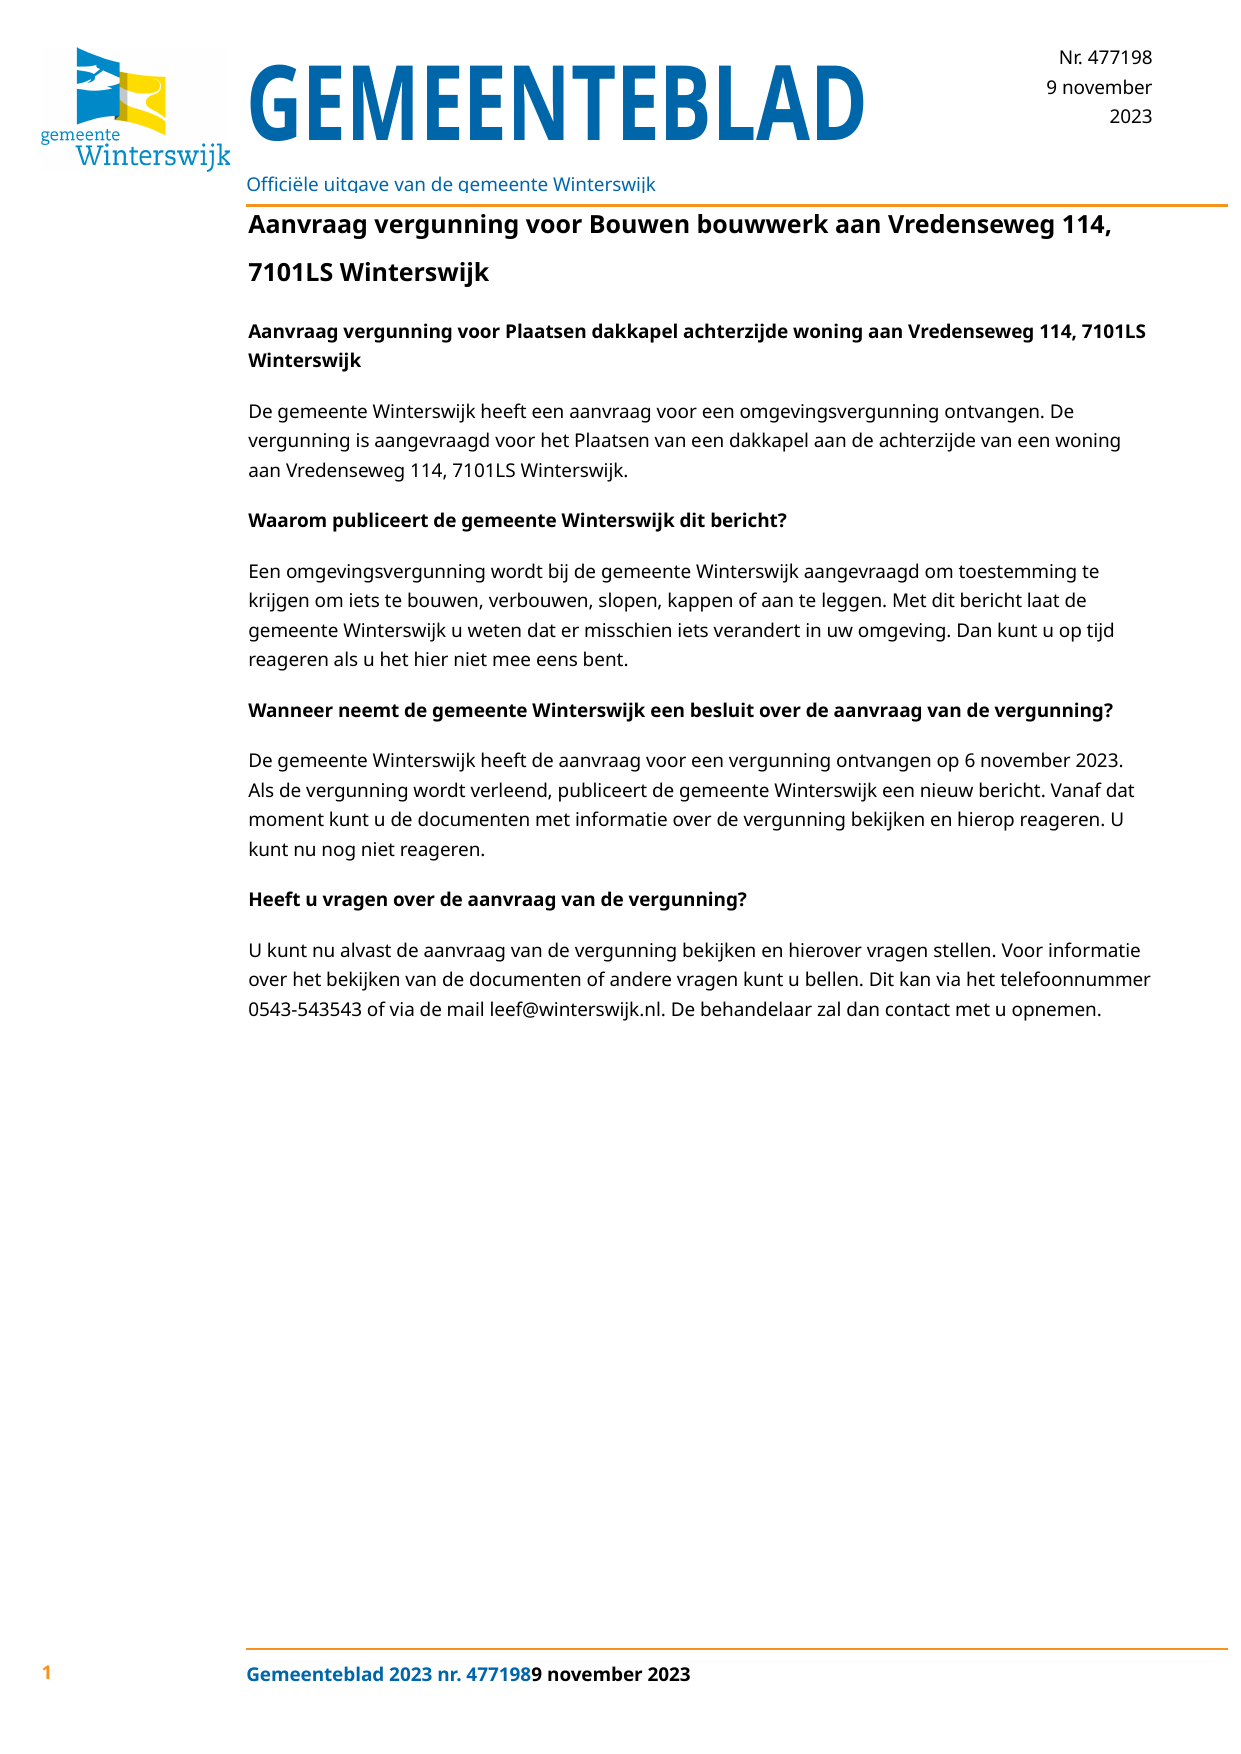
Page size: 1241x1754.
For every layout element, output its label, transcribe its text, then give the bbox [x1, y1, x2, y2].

text Aanvraag vergunning voor Bouwen bouwwerk aan Vredenseweg 114, 7101LS Winterswijk [248, 207, 1152, 288]
text Wanneer neemt de gemeente Winterswijk een besluit over de aanvraag van de vergunning? [248, 697, 1152, 723]
text De gemeente Winterswijk heeft de aanvraag voor een vergunning ontvangen op 6 november 2023. Als de vergunning wordt verleend, publiceert de gemeente Winterswijk een nieuw bericht. Vanaf dat moment kunt u de documenten met informatie over de vergunning bekijken en hierop reageren. U kunt nu nog niet reageren. [248, 747, 1152, 862]
picture [225, 153, 231, 162]
text Aanvraag vergunning voor Plaatsen dakkapel achterzijde woning aan Vredenseweg 114, 7101LS Winterswijk [248, 318, 1152, 373]
text U kunt nu alvast de aanvraag van de vergunning bekijken en hierover vragen stellen. Voor informatie over het bekijken van de documenten of andere vragen kunt u bellen. Dit kan via het telefoonnummer 0543-543543 of via de mail leef@winterswijk.nl. De behandelaar zal dan contact met u opnemen. [248, 937, 1152, 1022]
text Waarom publiceert de gemeente Winterswijk dit bericht? [248, 507, 1152, 533]
text Heeft u vragen over de aanvraag van de vergunning? [248, 887, 1152, 912]
picture [41, 47, 231, 172]
text De gemeente Winterswijk heeft een aanvraag voor een omgevingsvergunning ontvangen. De vergunning is aangevraagd voor het Plaatsen van een dakkapel aan de achterzijde van een woning aan Vredenseweg 114, 7101LS Winterswijk. [248, 398, 1152, 483]
text Een omgevingsvergunning wordt bij de gemeente Winterswijk aangevraagd om toestemming te krijgen om iets te bouwen, verbouwen, slopen, kappen of aan te leggen. Met dit bericht laat de gemeente Winterswijk u weten dat er misschien iets verandert in uw omgeving. Dan kunt u op tijd reageren als u het hier niet mee eens bent. [248, 558, 1152, 672]
